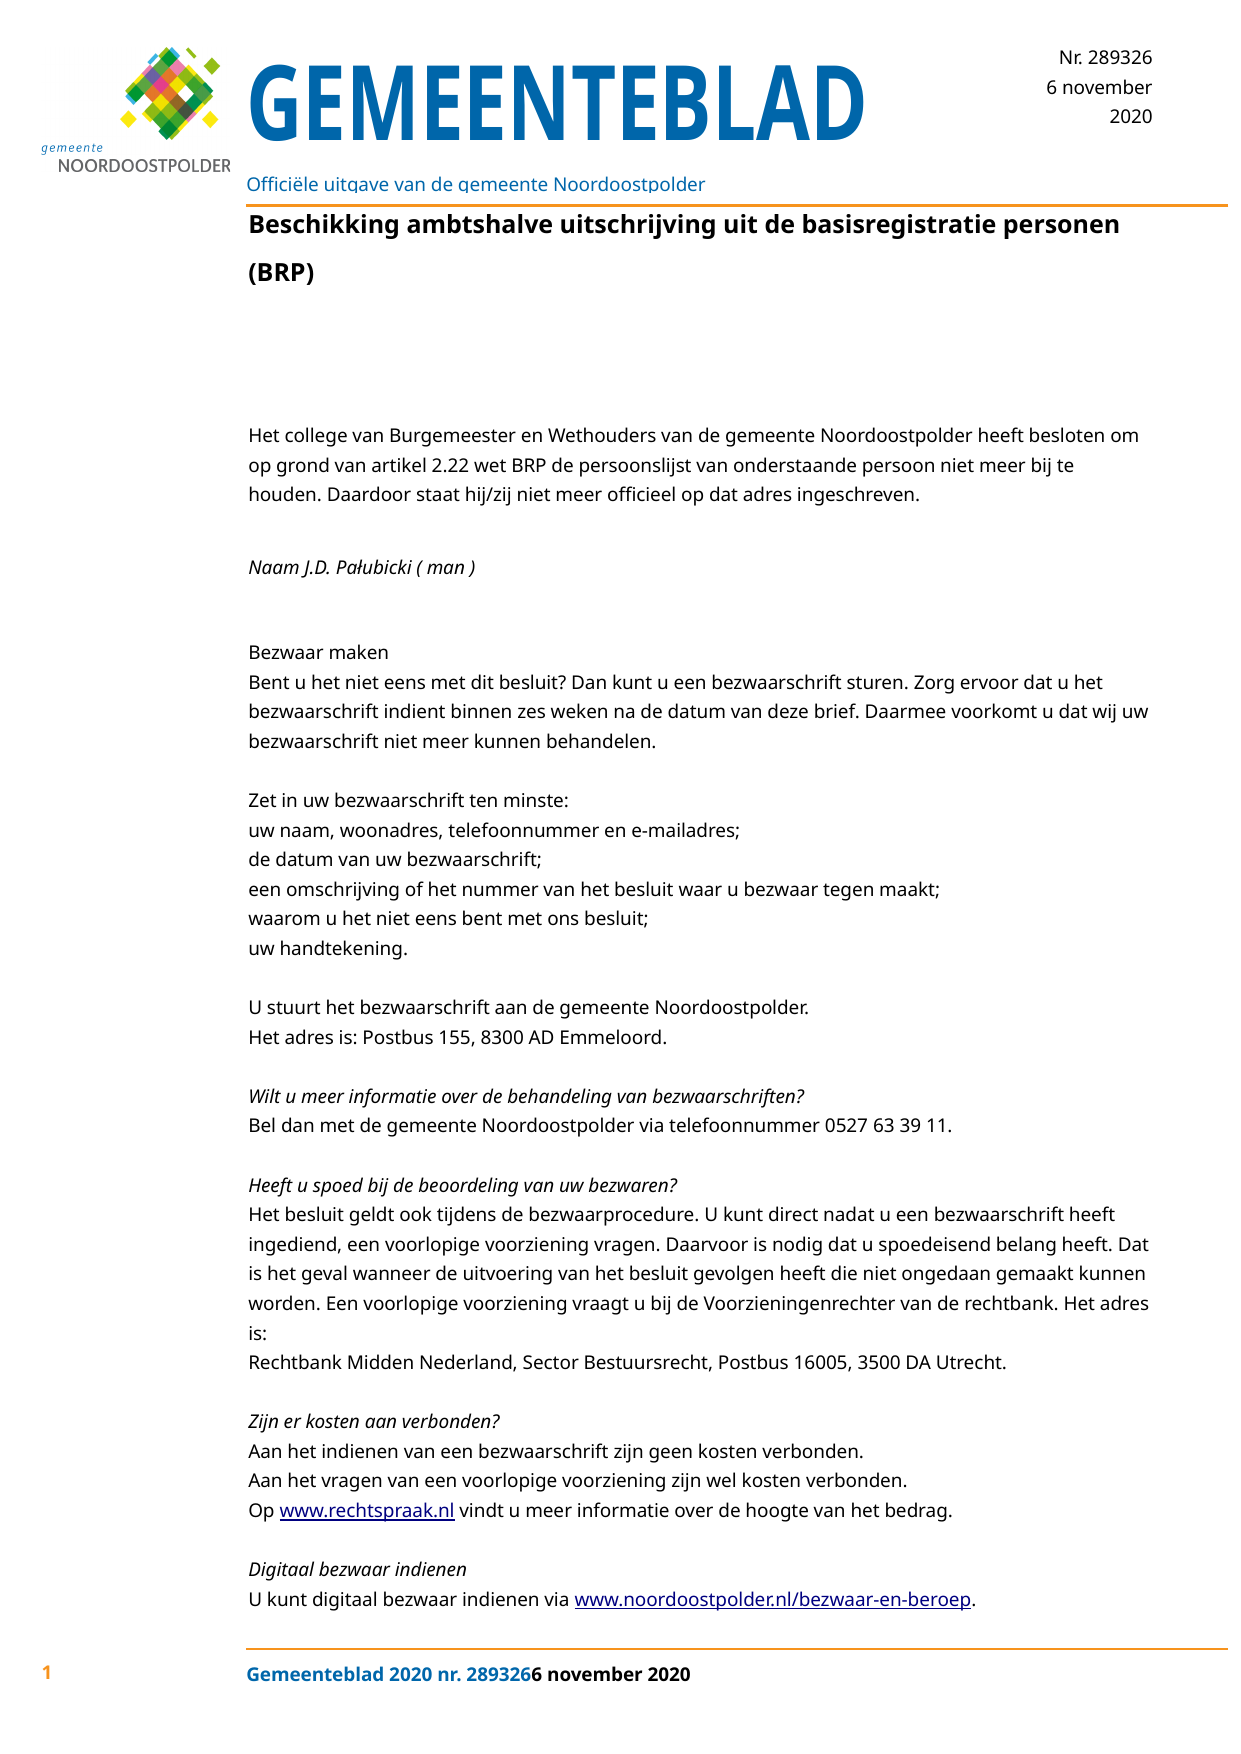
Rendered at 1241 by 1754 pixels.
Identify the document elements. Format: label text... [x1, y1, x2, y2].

text waarom u het niet eens bent met ons besluit; [248, 906, 1152, 931]
text Het besluit geldt ook tijdens de bezwaarprocedure. U kunt direct nadat u een bezwaarschrift heeft ingediend, een voorlopige voorziening vragen. Daarvoor is nodig dat u spoedeisend belang heeft. Dat is het geval wanneer de uitvoering van het besluit gevolgen heeft die niet ongedaan gemaakt kunnen worden. Een voorlopige voorziening vraagt u bij de Voorzieningenrechter van de rechtbank. Het adres is: [248, 1201, 1152, 1345]
text Heeft u spoed bij de beoordeling van uw bezwaren? [248, 1172, 1152, 1197]
text uw naam, woonadres, telefoonnummer en e-mailadres; [248, 817, 1152, 842]
text U stuurt het bezwaarschrift aan de gemeente Noordoostpolder. [248, 994, 1152, 1020]
text Rechtbank Midden Nederland, Sector Bestuursrecht, Postbus 16005, 3500 DA Utrecht. [248, 1349, 1152, 1375]
picture [41, 47, 231, 172]
text Het adres is: Postbus 155, 8300 AD Emmeloord. [248, 1024, 1152, 1049]
text Bel dan met de gemeente Noordoostpolder via telefoonnummer 0527 63 39 11. [248, 1113, 1152, 1138]
text een omschrijving of het nummer van het besluit waar u bezwaar tegen maakt; [248, 876, 1152, 902]
text uw handtekening. [248, 935, 1152, 961]
text Zet in uw bezwaarschrift ten minste: [248, 787, 1152, 813]
text Aan het vragen van een voorlopige voorziening zijn wel kosten verbonden. [248, 1468, 1152, 1493]
text Zijn er kosten aan verbonden? [248, 1408, 1152, 1434]
text Op www.rechtspraak.nl vindt u meer informatie over de hoogte van het bedrag. [248, 1497, 1152, 1523]
text Naam J.D. Pałubicki ( man ) [248, 554, 1152, 580]
text Bezwaar maken [248, 639, 1152, 665]
text U kunt digitaal bezwaar indienen via www.noordoostpolder.nl/bezwaar-en-beroep. [248, 1586, 1152, 1612]
text Digitaal bezwaar indienen [248, 1556, 1152, 1582]
text Beschikking ambtshalve uitschrijving uit de basisregistratie personen (BRP) [248, 207, 1152, 288]
text Wilt u meer informatie over de behandeling van bezwaarschriften? [248, 1083, 1152, 1109]
text de datum van uw bezwaarschrift; [248, 846, 1152, 872]
text Aan het indienen van een bezwaarschrift zijn geen kosten verbonden. [248, 1438, 1152, 1464]
text Bent u het niet eens met dit besluit? Dan kunt u een bezwaarschrift sturen. Zorg ervoor dat u het bezwaarschrift indient binnen zes weken na de datum van deze brief. Daarmee voorkomt u dat wij uw bezwaarschrift niet meer kunnen behandelen. [248, 669, 1152, 754]
text Het college van Burgemeester en Wethouders van de gemeente Noordoostpolder heeft besloten om op grond van artikel 2.22 wet BRP de persoonslijst van onderstaande persoon niet meer bij te houden. Daardoor staat hij/zij niet meer officieel op dat adres ingeschreven. [248, 422, 1152, 507]
